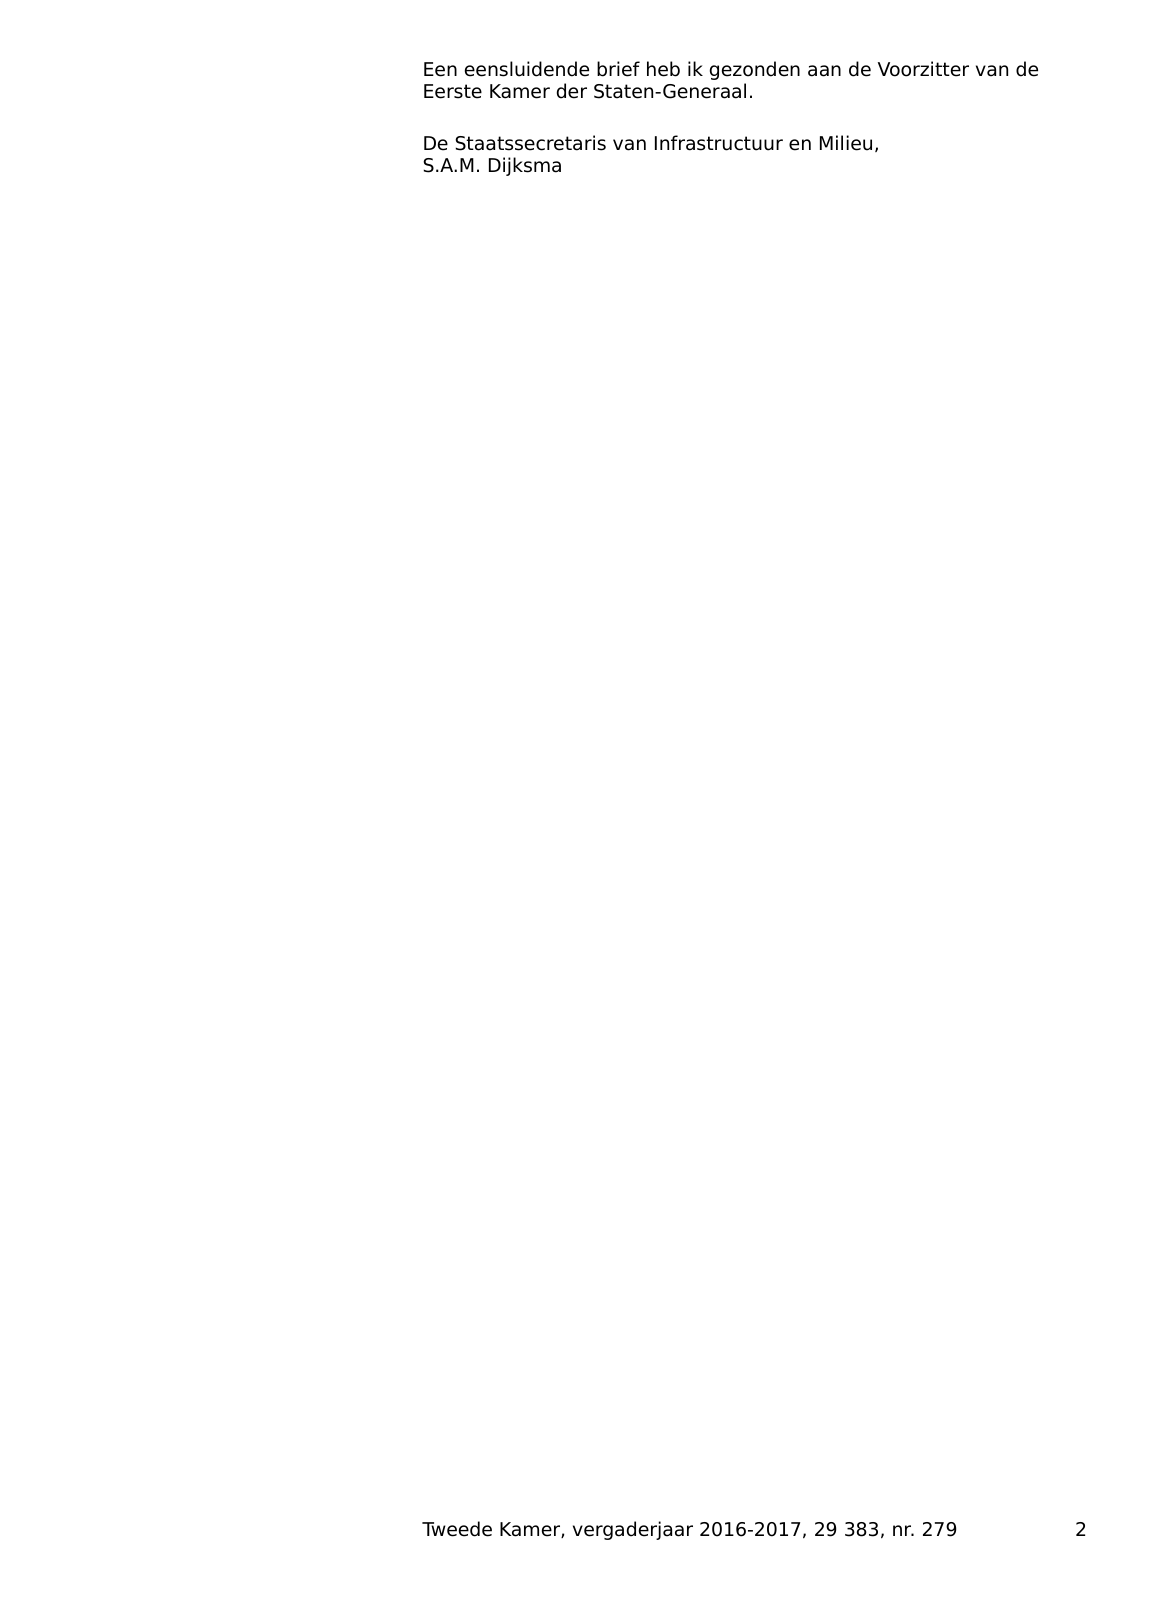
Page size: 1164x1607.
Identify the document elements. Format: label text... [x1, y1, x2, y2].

text Een eensluidende brief heb ik gezonden aan de Voorzitter van de Eerste Kamer der Staten-Generaal. [422, 59, 1087, 103]
text De Staatssecretaris van Infrastructuur en Milieu, S.A.M. Dijksma [422, 133, 1087, 177]
